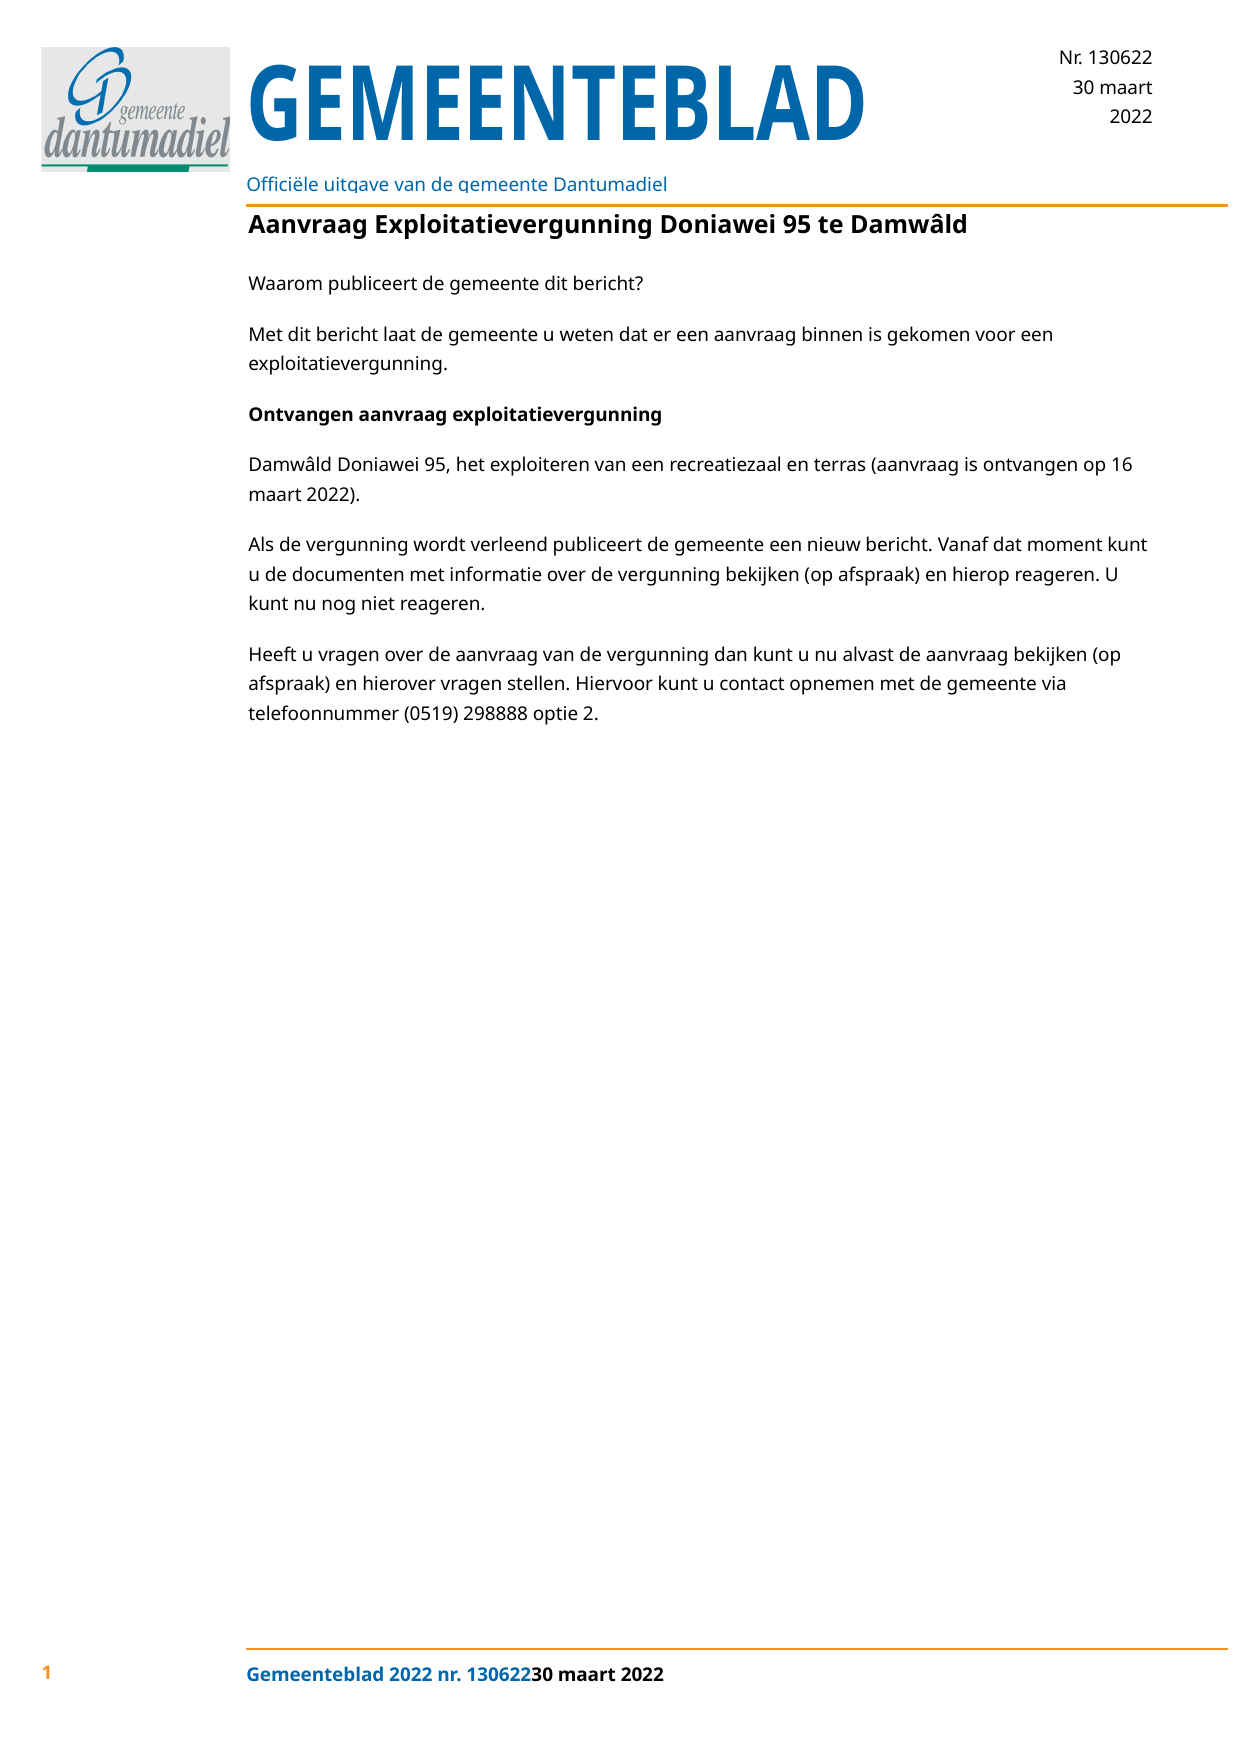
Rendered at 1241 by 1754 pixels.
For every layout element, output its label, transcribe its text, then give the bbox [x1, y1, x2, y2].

text Als de vergunning wordt verleend publiceert de gemeente een nieuw bericht. Vanaf dat moment kunt u de documenten met informatie over de vergunning bekijken (op afspraak) en hierop reageren. U kunt nu nog niet reageren. [248, 531, 1152, 616]
text Aanvraag Exploitatievergunning Doniawei 95 te Damwâld [248, 207, 1152, 241]
text Met dit bericht laat de gemeente u weten dat er een aanvraag binnen is gekomen voor een exploitatievergunning. [248, 321, 1152, 376]
text Damwâld Doniawei 95, het exploiteren van een recreatiezaal en terras (aanvraag is ontvangen op 16 maart 2022). [248, 451, 1152, 506]
text Heeft u vragen over de aanvraag van de vergunning dan kunt u nu alvast de aanvraag bekijken (op afspraak) en hierover vragen stellen. Hiervoor kunt u contact opnemen met de gemeente via telefoonnummer (0519) 298888 optie 2. [248, 641, 1152, 726]
picture [41, 47, 231, 172]
text Waarom publiceert de gemeente dit bericht? [248, 270, 1152, 296]
text Ontvangen aanvraag exploitatievergunning [248, 401, 1152, 426]
